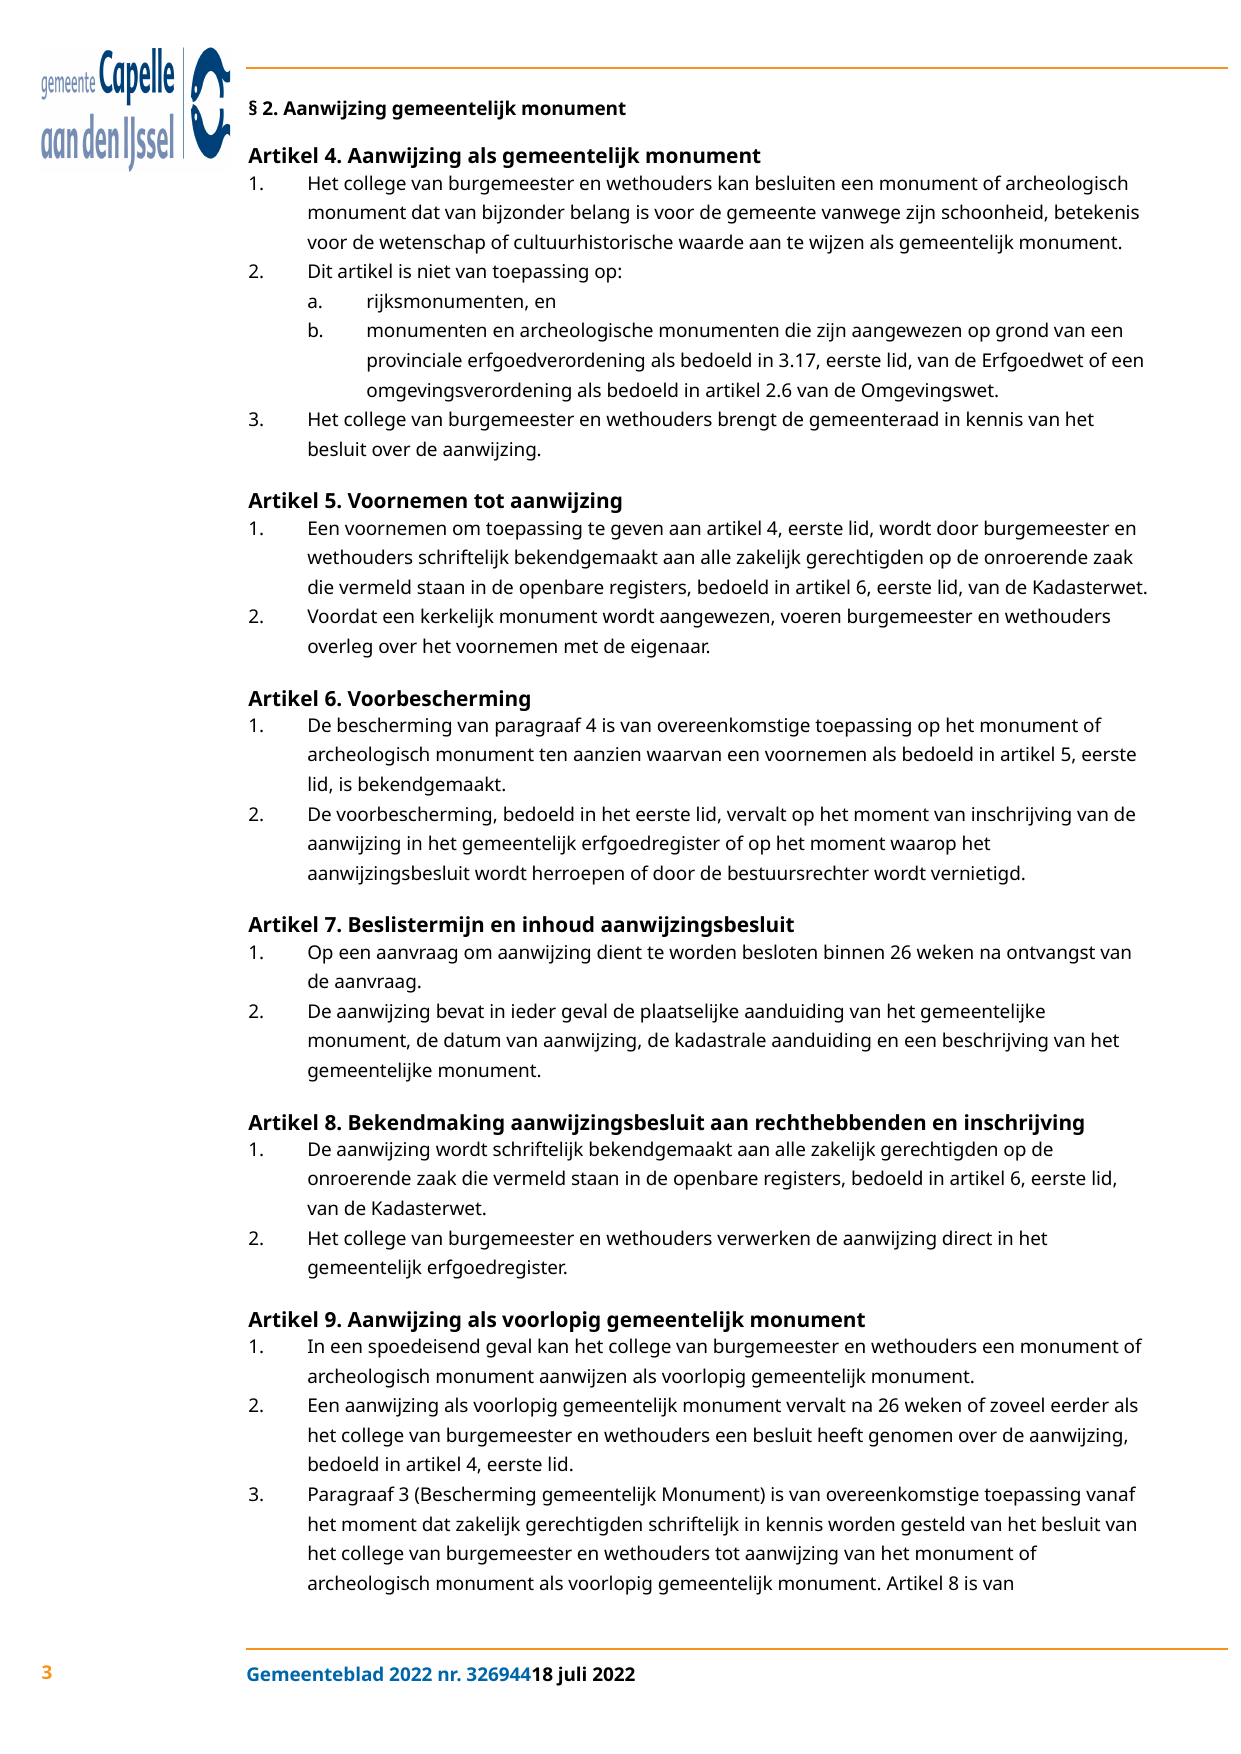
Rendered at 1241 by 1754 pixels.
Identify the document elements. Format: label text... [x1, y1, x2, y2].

list Het college van burgemeester en wethouders kan besluiten een monument of archeologisch monument dat van bijzonder belang is voor de gemeente vanwege zijn schoonheid, betekenis voor de wetenschap of cultuurhistorische waarde aan te wijzen als gemeentelijk monument. [248, 170, 1152, 255]
text Artikel 9. Aanwijzing als voorlopig gemeentelijk monument [248, 1305, 1152, 1333]
list monumenten en archeologische monumenten die zijn aangewezen op grond van een provinciale erfgoedverordening als bedoeld in 3.17, eerste lid, van de Erfgoedwet of een omgevingsverordening als bedoeld in artikel 2.6 van de Omgevingswet. [307, 318, 1152, 403]
list Op een aanvraag om aanwijzing dient te worden besloten binnen 26 weken na ontvangst van de aanvraag. [248, 939, 1152, 994]
list De aanwijzing wordt schriftelijk bekendgemaakt aan alle zakelijk gerechtigden op de onroerende zaak die vermeld staan in de openbare registers, bedoeld in artikel 6, eerste lid, van de Kadasterwet. [248, 1136, 1152, 1221]
list De voorbescherming, bedoeld in het eerste lid, vervalt op het moment van inschrijving van de aanwijzing in het gemeentelijk erfgoedregister of op het moment waarop het aanwijzingsbesluit wordt herroepen of door de bestuursrechter wordt vernietigd. [248, 801, 1152, 886]
picture [41, 47, 231, 172]
text Artikel 8. Bekendmaking aanwijzingsbesluit aan rechthebbenden en inschrijving [248, 1108, 1152, 1136]
list De bescherming van paragraaf 4 is van overeenkomstige toepassing op het monument of archeologisch monument ten aanzien waarvan een voornemen als bedoeld in artikel 5, eerste lid, is bekendgemaakt. [248, 712, 1152, 797]
text Artikel 4. Aanwijzing als gemeentelijk monument [248, 141, 1152, 170]
text Artikel 7. Beslistermijn en inhoud aanwijzingsbesluit [248, 910, 1152, 939]
list Een aanwijzing als voorlopig gemeentelijk monument vervalt na 26 weken of zoveel eerder als het college van burgemeester en wethouders een besluit heeft genomen over de aanwijzing, bedoeld in artikel 4, eerste lid. [248, 1392, 1152, 1477]
text Artikel 6. Voorbescherming [248, 684, 1152, 712]
list Het college van burgemeester en wethouders brengt de gemeenteraad in kennis van het besluit over de aanwijzing. [248, 406, 1152, 462]
list Een voornemen om toepassing te geven aan artikel 4, eerste lid, wordt door burgemeester en wethouders schriftelijk bekendgemaakt aan alle zakelijk gerechtigden op de onroerende zaak die vermeld staan in de openbare registers, bedoeld in artikel 6, eerste lid, van de Kadasterwet. [248, 515, 1152, 600]
list Het college van burgemeester en wethouders verwerken de aanwijzing direct in het gemeentelijk erfgoedregister. [248, 1225, 1152, 1280]
text Artikel 5. Voornemen tot aanwijzing [248, 486, 1152, 515]
text § 2. Aanwijzing gemeentelijk monument [248, 95, 1152, 121]
list Paragraaf 3 (Bescherming gemeentelijk Monument) is van overeenkomstige toepassing vanaf het moment dat zakelijk gerechtigden schriftelijk in kennis worden gesteld van het besluit van het college van burgemeester en wethouders tot aanwijzing van het monument of archeologisch monument als voorlopig gemeentelijk monument. Artikel 8 is van [248, 1481, 1152, 1596]
list rijksmonumenten, en [307, 288, 1152, 314]
list Voordat een kerkelijk monument wordt aangewezen, voeren burgemeester en wethouders overleg over het voornemen met de eigenaar. [248, 604, 1152, 659]
list Dit artikel is niet van toepassing op: [248, 258, 1152, 284]
list In een spoedeisend geval kan het college van burgemeester en wethouders een monument of archeologisch monument aanwijzen als voorlopig gemeentelijk monument. [248, 1333, 1152, 1388]
list De aanwijzing bevat in ieder geval de plaatselijke aanduiding van het gemeentelijke monument, de datum van aanwijzing, de kadastrale aanduiding en een beschrijving van het gemeentelijke monument. [248, 998, 1152, 1083]
